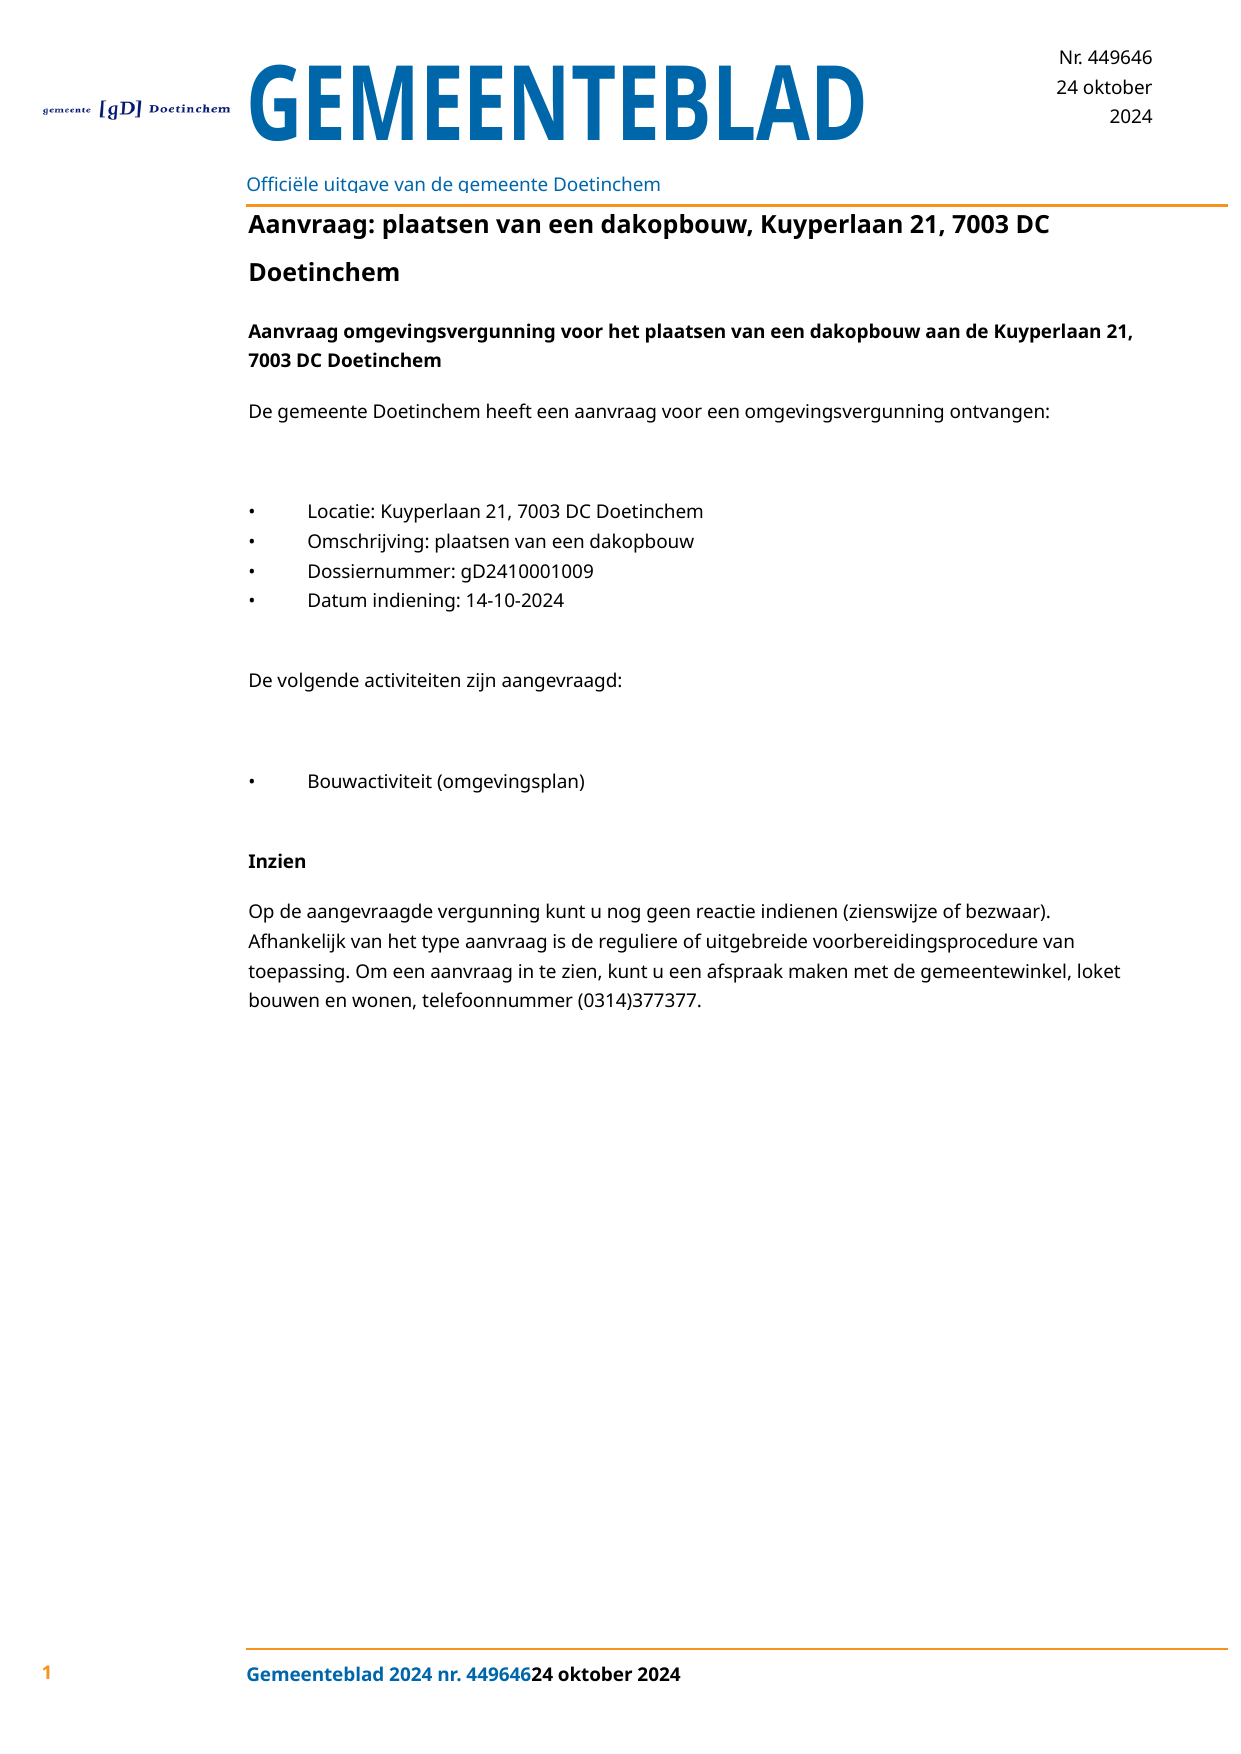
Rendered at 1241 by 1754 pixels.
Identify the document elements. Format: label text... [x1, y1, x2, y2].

list Dossiernummer: gD2410001009 [248, 558, 1152, 584]
text De volgende activiteiten zijn aangevraagd: [248, 667, 1152, 693]
list Bouwactiviteit (omgevingsplan) [248, 768, 1152, 794]
text Op de aangevraagde vergunning kunt u nog geen reactie indienen (zienswijze of bezwaar). Afhankelijk van het type aanvraag is de reguliere of uitgebreide voorbereidingsprocedure van toepassing. Om een aanvraag in te zien, kunt u een afspraak maken met de gemeentewinkel, loket bouwen en wonen, telefoonnummer (0314)377377. [248, 899, 1152, 1013]
list Omschrijving: plaatsen van een dakopbouw [248, 528, 1152, 554]
text De gemeente Doetinchem heeft een aanvraag voor een omgevingsvergunning ontvangen: [248, 398, 1152, 424]
text Aanvraag omgevingsvergunning voor het plaatsen van een dakopbouw aan de Kuyperlaan 21, 7003 DC Doetinchem [248, 318, 1152, 373]
picture [41, 47, 231, 172]
list Locatie: Kuyperlaan 21, 7003 DC Doetinchem [248, 499, 1152, 524]
text Aanvraag: plaatsen van een dakopbouw, Kuyperlaan 21, 7003 DC Doetinchem [248, 207, 1152, 288]
text Inzien [248, 848, 1152, 874]
list Datum indiening: 14-10-2024 [248, 587, 1152, 613]
